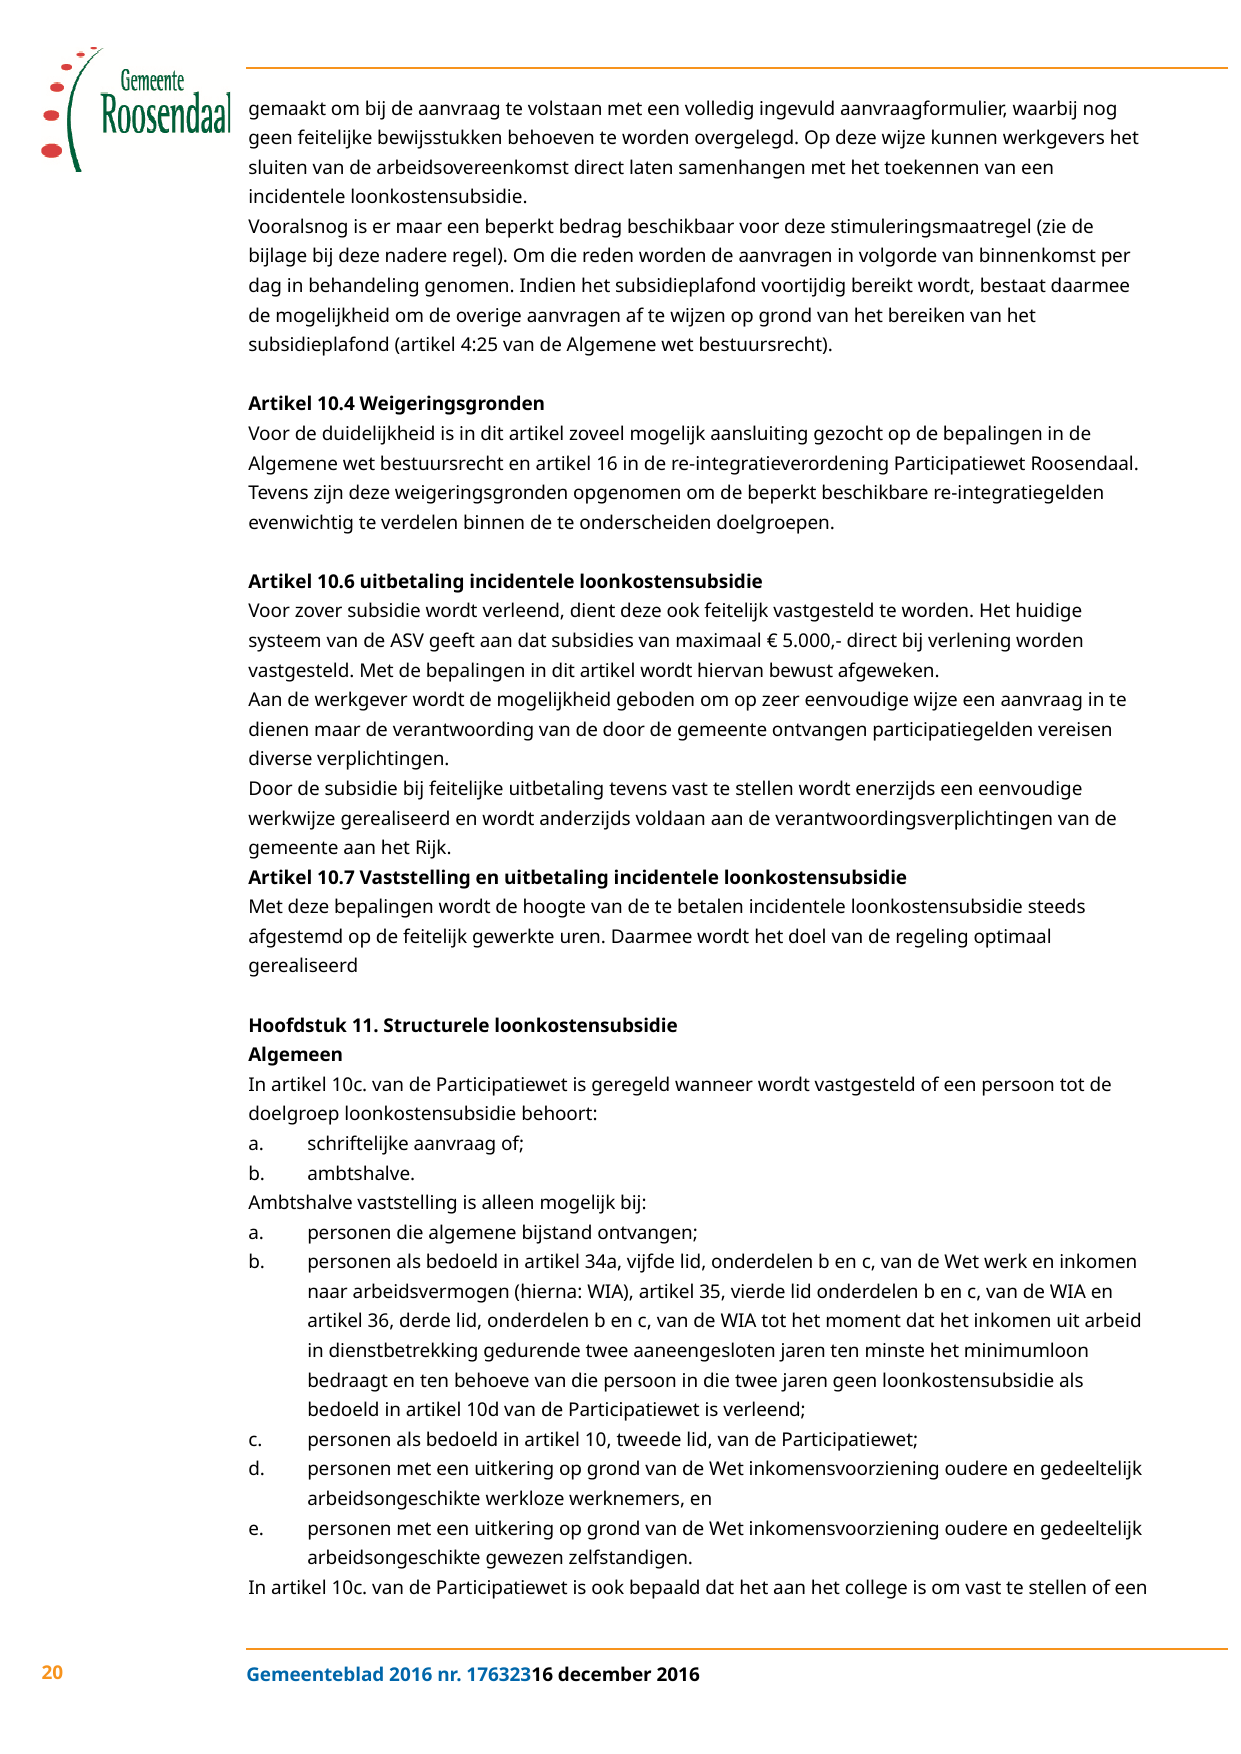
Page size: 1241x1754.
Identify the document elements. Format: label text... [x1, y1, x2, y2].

list personen met een uitkering op grond van de Wet inkomensvoorziening oudere en gedeeltelijk arbeidsongeschikte werkloze werknemers, en [248, 1456, 1152, 1511]
text Artikel 10.7 Vaststelling en uitbetaling incidentele loonkostensubsidie [248, 864, 1152, 890]
text In artikel 10c. van de Participatiewet is geregeld wanneer wordt vastgesteld of een persoon tot de doelgroep loonkostensubsidie behoort: [248, 1071, 1152, 1126]
list personen als bedoeld in artikel 34a, vijfde lid, onderdelen b en c, van de Wet werk en inkomen naar arbeidsvermogen (hierna: WIA), artikel 35, vierde lid onderdelen b en c, van de WIA en artikel 36, derde lid, onderdelen b en c, van de WIA tot het moment dat het inkomen uit arbeid in dienstbetrekking gedurende twee aaneengesloten jaren ten minste het minimumloon bedraagt en ten behoeve van die persoon in die twee jaren geen loonkostensubsidie als bedoeld in artikel 10d van de Participatiewet is verleend; [248, 1248, 1152, 1422]
picture [41, 47, 231, 172]
list personen die algemene bijstand ontvangen; [248, 1219, 1152, 1245]
text Voor de duidelijkheid is in dit artikel zoveel mogelijk aansluiting gezocht op de bepalingen in de Algemene wet bestuursrecht en artikel 16 in de re-integratieverordening Participatiewet Roosendaal. [248, 420, 1152, 476]
list schriftelijke aanvraag of; [248, 1130, 1152, 1156]
text In artikel 10c. van de Participatiewet is ook bepaald dat het aan het college is om vast te stellen of een [248, 1574, 1152, 1600]
text Met deze bepalingen wordt de hoogte van de te betalen incidentele loonkostensubsidie steeds afgestemd op de feitelijk gewerkte uren. Daarmee wordt het doel van de regeling optimaal gerealiseerd [248, 893, 1152, 978]
list personen als bedoeld in artikel 10, tweede lid, van de Participatiewet; [248, 1426, 1152, 1452]
text gemaakt om bij de aanvraag te volstaan met een volledig ingevuld aanvraagformulier, waarbij nog geen feitelijke bewijsstukken behoeven te worden overgelegd. Op deze wijze kunnen werkgevers het sluiten van de arbeidsovereenkomst direct laten samenhangen met het toekennen van een incidentele loonkostensubsidie. [248, 95, 1152, 209]
list ambtshalve. [248, 1160, 1152, 1186]
text Vooralsnog is er maar een beperkt bedrag beschikbaar voor deze stimuleringsmaatregel (zie de bijlage bij deze nadere regel). Om die reden worden de aanvragen in volgorde van binnenkomst per dag in behandeling genomen. Indien het subsidieplafond voortijdig bereikt wordt, bestaat daarmee de mogelijkheid om de overige aanvragen af te wijzen op grond van het bereiken van het subsidieplafond (artikel 4:25 van de Algemene wet bestuursrecht). [248, 213, 1152, 357]
text Artikel 10.6 uitbetaling incidentele loonkostensubsidie [248, 568, 1152, 594]
text Door de subsidie bij feitelijke uitbetaling tevens vast te stellen wordt enerzijds een eenvoudige werkwijze gerealiseerd en wordt anderzijds voldaan aan de verantwoordingsverplichtingen van de gemeente aan het Rijk. [248, 775, 1152, 860]
text Algemeen [248, 1041, 1152, 1067]
text Ambtshalve vaststelling is alleen mogelijk bij: [248, 1189, 1152, 1215]
text Aan de werkgever wordt de mogelijkheid geboden om op zeer eenvoudige wijze een aanvraag in te dienen maar de verantwoording van de door de gemeente ontvangen participatiegelden vereisen diverse verplichtingen. [248, 686, 1152, 771]
text Tevens zijn deze weigeringsgronden opgenomen om de beperkt beschikbare re-integratiegelden evenwichtig te verdelen binnen de te onderscheiden doelgroepen. [248, 479, 1152, 535]
text Artikel 10.4 Weigeringsgronden [248, 391, 1152, 416]
text Voor zover subsidie wordt verleend, dient deze ook feitelijk vastgesteld te worden. Het huidige systeem van de ASV geeft aan dat subsidies van maximaal € 5.000,- direct bij verlening worden vastgesteld. Met de bepalingen in dit artikel wordt hiervan bewust afgeweken. [248, 598, 1152, 683]
list personen met een uitkering op grond van de Wet inkomensvoorziening oudere en gedeeltelijk arbeidsongeschikte gewezen zelfstandigen. [248, 1515, 1152, 1570]
text Hoofdstuk 11. Structurele loonkostensubsidie [248, 1012, 1152, 1038]
